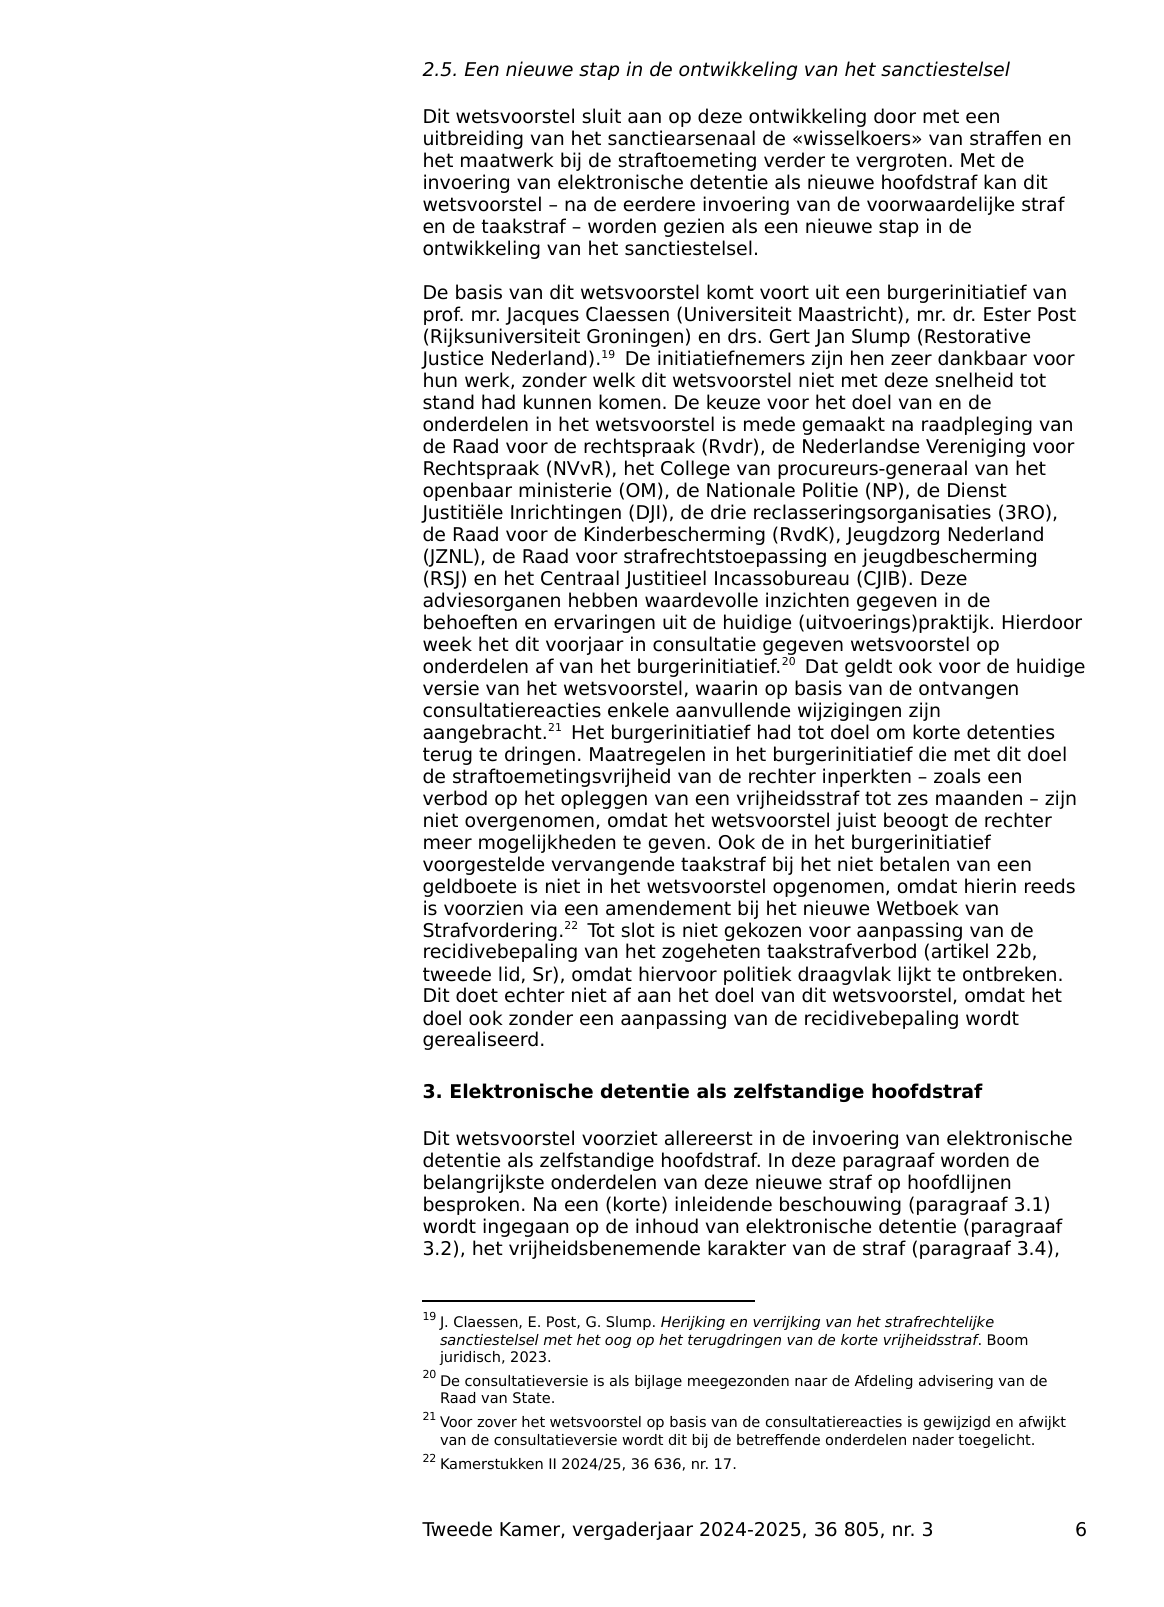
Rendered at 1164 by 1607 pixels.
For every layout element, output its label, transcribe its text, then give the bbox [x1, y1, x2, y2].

text J. Claessen, E. Post, G. Slump. Herijking en verrijking van het strafrechtelijke sanctiestelsel met het oog op het terugdringen van de korte vrijheidsstraf. Boom juridisch, 2023. [422, 1310, 1087, 1366]
text Dit wetsvoorstel sluit aan op deze ontwikkeling door met een uitbreiding van het sanctiearsenaal de «wisselkoers» van straffen en het maatwerk bij de straftoemeting verder te vergroten. Met de invoering van elektronische detentie als nieuwe hoofdstraf kan dit wetsvoorstel – na de eerdere invoering van de voorwaardelijke straf en de taakstraf – worden gezien als een nieuwe stap in de ontwikkeling van het sanctiestelsel. [422, 106, 1087, 260]
subtitle 2.5. Een nieuwe stap in de ontwikkeling van het sanctiestelsel [422, 59, 1087, 81]
text De consultatieversie is als bijlage meegezonden naar de Afdeling advisering van de Raad van State. [422, 1368, 1087, 1407]
subtitle 3. Elektronische detentie als zelfstandige hoofdstraf [422, 1081, 1087, 1103]
text Dit wetsvoorstel voorziet allereerst in de invoering van elektronische detentie als zelfstandige hoofdstraf. In deze paragraaf worden de belangrijkste onderdelen van deze nieuwe straf op hoofdlijnen besproken. Na een (korte) inleidende beschouwing (paragraaf 3.1) wordt ingegaan op de inhoud van elektronische detentie (paragraaf 3.2), het vrijheidsbenemende karakter van de straf (paragraaf 3.4), [422, 1128, 1087, 1260]
text De basis van dit wetsvoorstel komt voort uit een burgerinitiatief van prof. mr. Jacques Claessen (Universiteit Maastricht), mr. dr. Ester Post (Rijksuniversiteit Groningen) en drs. Gert Jan Slump (Restorative Justice Nederland). De initiatiefnemers zijn hen zeer dankbaar voor hun werk, zonder welk dit wetsvoorstel niet met deze snelheid tot stand had kunnen komen. De keuze voor het doel van en de onderdelen in het wetsvoorstel is mede gemaakt na raadpleging van de Raad voor de rechtspraak (Rvdr), de Nederlandse Vereniging voor Rechtspraak (NVvR), het College van procureurs-generaal van het openbaar ministerie (OM), de Nationale Politie (NP), de Dienst Justitiële Inrichtingen (DJI), de drie reclasseringsorganisaties (3RO), de Raad voor de Kinderbescherming (RvdK), Jeugdzorg Nederland (JZNL), de Raad voor strafrechtstoepassing en jeugdbescherming (RSJ) en het Centraal Justitieel Incassobureau (CJIB). Deze adviesorganen hebben waardevolle inzichten gegeven in de behoeften en ervaringen uit de huidige (uitvoerings)praktijk. Hierdoor week het dit voorjaar in consultatie gegeven wetsvoorstel op onderdelen af van het burgerinitiatief. Dat geldt ook voor de huidige versie van het wetsvoorstel, waarin op basis van de ontvangen consultatiereacties enkele aanvullende wijzigingen zijn aangebracht. Het burgerinitiatief had tot doel om korte detenties terug te dringen. Maatregelen in het burgerinitiatief die met dit doel de straftoemetingsvrijheid van de rechter inperkten – zoals een verbod op het opleggen van een vrijheidsstraf tot zes maanden – zijn niet overgenomen, omdat het wetsvoorstel juist beoogt de rechter meer mogelijkheden te geven. Ook de in het burgerinitiatief voorgestelde vervangende taakstraf bij het niet betalen van een geldboete is niet in het wetsvoorstel opgenomen, omdat hierin reeds is voorzien via een amendement bij het nieuwe Wetboek van Strafvordering. Tot slot is niet gekozen voor aanpassing van de recidivebepaling van het zogeheten taakstrafverbod (artikel 22b, tweede lid, Sr), omdat hiervoor politiek draagvlak lijkt te ontbreken. Dit doet echter niet af aan het doel van dit wetsvoorstel, omdat het doel ook zonder een aanpassing van de recidivebepaling wordt gerealiseerd. [422, 282, 1087, 1051]
text Voor zover het wetsvoorstel op basis van de consultatiereacties is gewijzigd en afwijkt van de consultatieversie wordt dit bij de betreffende onderdelen nader toegelicht. [422, 1410, 1087, 1449]
text Kamerstukken II 2024/25, 36 636, nr. 17. [422, 1452, 1087, 1474]
